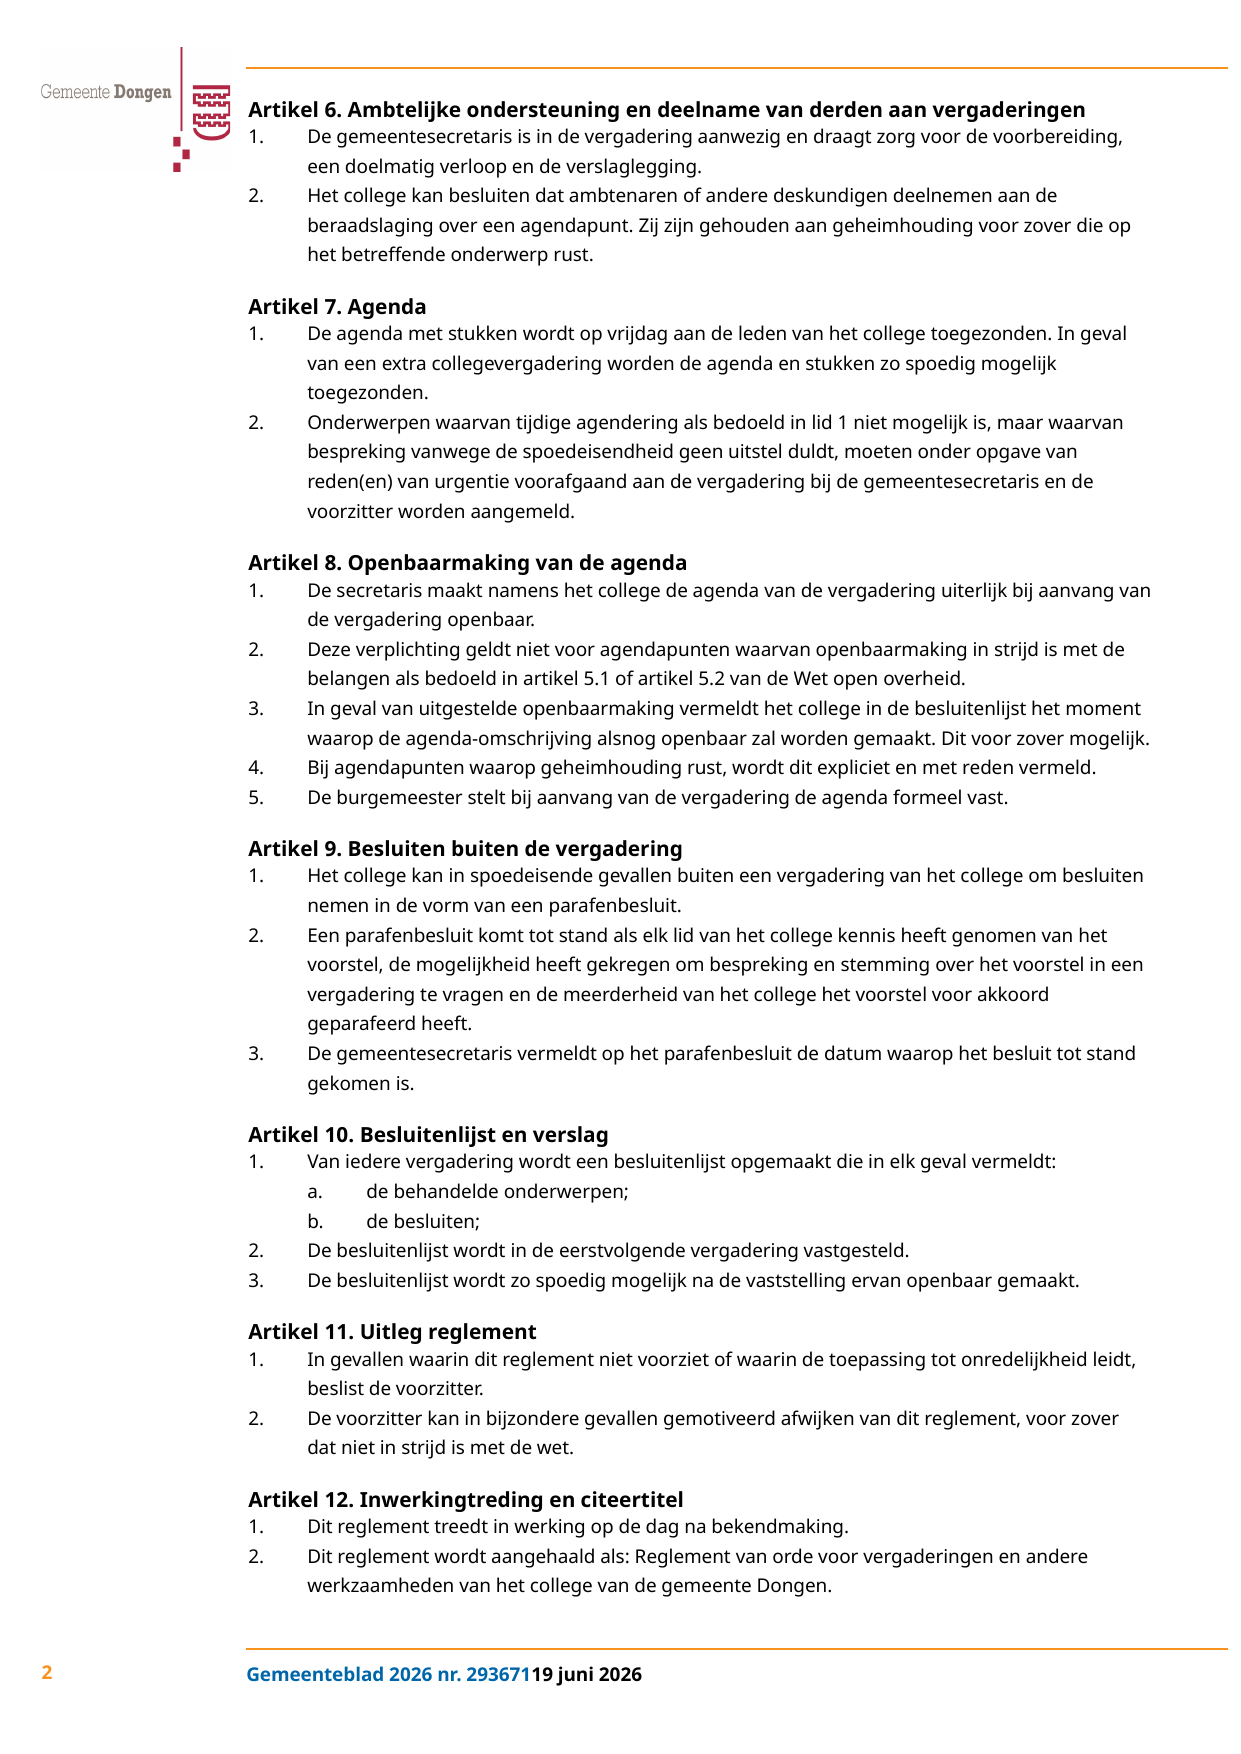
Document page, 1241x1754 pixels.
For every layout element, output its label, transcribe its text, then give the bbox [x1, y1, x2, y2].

list De burgemeester stelt bij aanvang van de vergadering de agenda formeel vast. [248, 784, 1152, 809]
list Een parafenbesluit komt tot stand als elk lid van het college kennis heeft genomen van het voorstel, de mogelijkheid heeft gekregen om bespreking en stemming over het voorstel in een vergadering te vragen en de meerderheid van het college het voorstel voor akkoord geparafeerd heeft. [248, 922, 1152, 1036]
list De agenda met stukken wordt op vrijdag aan de leden van het college toegezonden. In geval van een extra collegevergadering worden de agenda en stukken zo spoedig mogelijk toegezonden. [248, 320, 1152, 405]
list De voorzitter kan in bijzondere gevallen gemotiveerd afwijken van dit reglement, voor zover dat niet in strijd is met de wet. [248, 1405, 1152, 1460]
text Artikel 7. Agenda [248, 292, 1152, 320]
list De besluitenlijst wordt zo spoedig mogelijk na de vaststelling ervan openbaar gemaakt. [248, 1267, 1152, 1293]
list In gevallen waarin dit reglement niet voorziet of waarin de toepassing tot onredelijkheid leidt, beslist de voorzitter. [248, 1346, 1152, 1401]
text Artikel 8. Openbaarmaking van de agenda [248, 548, 1152, 577]
text Artikel 9. Besluiten buiten de vergadering [248, 834, 1152, 863]
list Dit reglement treedt in werking op de dag na bekendmaking. [248, 1513, 1152, 1539]
list De besluitenlijst wordt in de eerstvolgende vergadering vastgesteld. [248, 1237, 1152, 1263]
list Het college kan in spoedeisende gevallen buiten een vergadering van het college om besluiten nemen in de vorm van een parafenbesluit. [248, 863, 1152, 918]
text Artikel 11. Uitleg reglement [248, 1317, 1152, 1346]
list Bij agendapunten waarop geheimhouding rust, wordt dit expliciet en met reden vermeld. [248, 754, 1152, 780]
list de behandelde onderwerpen; [307, 1178, 1152, 1204]
list de besluiten; [307, 1208, 1152, 1233]
list In geval van uitgestelde openbaarmaking vermeldt het college in de besluitenlijst het moment waarop de agenda-omschrijving alsnog openbaar zal worden gemaakt. Dit voor zover mogelijk. [248, 695, 1152, 750]
text Artikel 10. Besluitenlijst en verslag [248, 1120, 1152, 1149]
list De secretaris maakt namens het college de agenda van de vergadering uiterlijk bij aanvang van de vergadering openbaar. [248, 577, 1152, 632]
list Van iedere vergadering wordt een besluitenlijst opgemaakt die in elk geval vermeldt: [248, 1149, 1152, 1174]
list Dit reglement wordt aangehaald als: Reglement van orde voor vergaderingen en andere werkzaamheden van het college van de gemeente Dongen. [248, 1543, 1152, 1598]
picture [41, 47, 231, 172]
text Artikel 6. Ambtelijke ondersteuning en deelname van derden aan vergaderingen [248, 95, 1152, 123]
list Deze verplichting geldt niet voor agendapunten waarvan openbaarmaking in strijd is met de belangen als bedoeld in artikel 5.1 of artikel 5.2 van de Wet open overheid. [248, 636, 1152, 691]
list De gemeentesecretaris is in de vergadering aanwezig en draagt zorg voor de voorbereiding, een doelmatig verloop en de verslaglegging. [248, 123, 1152, 178]
list Het college kan besluiten dat ambtenaren of andere deskundigen deelnemen aan de beraadslaging over een agendapunt. Zij zijn gehouden aan geheimhouding voor zover die op het betreffende onderwerp rust. [248, 182, 1152, 267]
text Artikel 12. Inwerkingtreding en citeertitel [248, 1485, 1152, 1513]
list De gemeentesecretaris vermeldt op het parafenbesluit de datum waarop het besluit tot stand gekomen is. [248, 1040, 1152, 1096]
list Onderwerpen waarvan tijdige agendering als bedoeld in lid 1 niet mogelijk is, maar waarvan bespreking vanwege de spoedeisendheid geen uitstel duldt, moeten onder opgave van reden(en) van urgentie voorafgaand aan de vergadering bij de gemeentesecretaris en de voorzitter worden aangemeld. [248, 409, 1152, 524]
